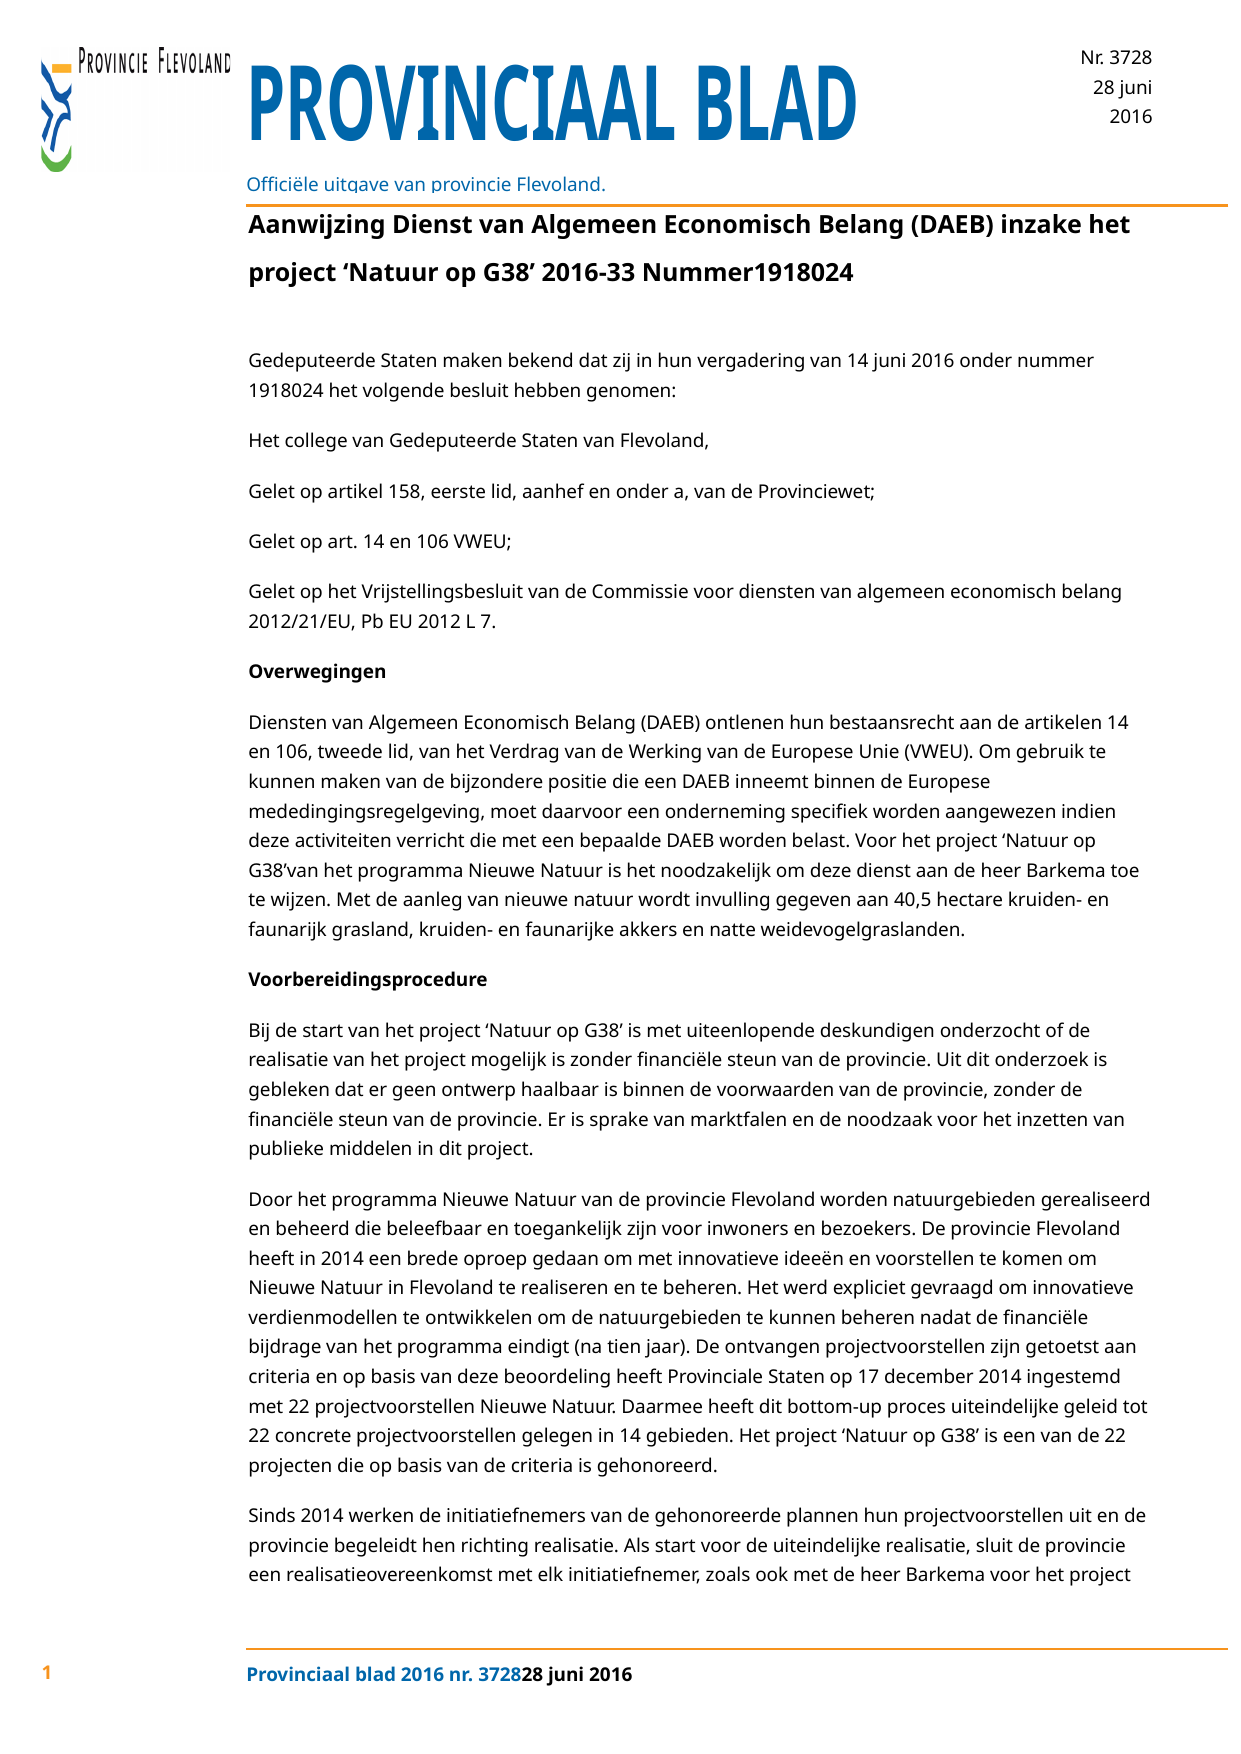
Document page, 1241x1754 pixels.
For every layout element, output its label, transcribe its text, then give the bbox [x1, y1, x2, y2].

text Diensten van Algemeen Economisch Belang (DAEB) ontlenen hun bestaansrecht aan de artikelen 14 en 106, tweede lid, van het Verdrag van de Werking van de Europese Unie (VWEU). Om gebruik te kunnen maken van de bijzondere positie die een DAEB inneemt binnen de Europese mededingingsregelgeving, moet daarvoor een onderneming specifiek worden aangewezen indien deze activiteiten verricht die met een bepaalde DAEB worden belast. Voor het project ‘Natuur op G38’van het programma Nieuwe Natuur is het noodzakelijk om deze dienst aan de heer Barkema toe te wijzen. Met de aanleg van nieuwe natuur wordt invulling gegeven aan 40,5 hectare kruiden- en faunarijk grasland, kruiden- en faunarijke akkers en natte weidevogelgraslanden. [248, 709, 1152, 942]
text Gelet op art. 14 en 106 VWEU; [248, 528, 1152, 554]
text Het college van Gedeputeerde Staten van Flevoland, [248, 427, 1152, 453]
text Overwegingen [248, 659, 1152, 684]
picture [41, 47, 231, 172]
text Sinds 2014 werken de initiatiefnemers van de gehonoreerde plannen hun projectvoorstellen uit en de provincie begeleidt hen richting realisatie. Als start voor de uiteindelijke realisatie, sluit de provincie een realisatieovereenkomst met elk initiatiefnemer, zoals ook met de heer Barkema voor het project [248, 1502, 1152, 1587]
text Gedeputeerde Staten maken bekend dat zij in hun vergadering van 14 juni 2016 onder nummer 1918024 het volgende besluit hebben genomen: [248, 347, 1152, 403]
text Voorbereidingsprocedure [248, 967, 1152, 992]
text Aanwijzing Dienst van Algemeen Economisch Belang (DAEB) inzake het project ‘Natuur op G38’ 2016-33 Nummer1918024 [248, 207, 1152, 288]
text Gelet op artikel 158, eerste lid, aanhef en onder a, van de Provinciewet; [248, 478, 1152, 504]
text Door het programma Nieuwe Natuur van de provincie Flevoland worden natuurgebieden gerealiseerd en beheerd die beleefbaar en toegankelijk zijn voor inwoners en bezoekers. De provincie Flevoland heeft in 2014 een brede oproep gedaan om met innovatieve ideeën en voorstellen te komen om Nieuwe Natuur in Flevoland te realiseren en te beheren. Het werd expliciet gevraagd om innovatieve verdienmodellen te ontwikkelen om de natuurgebieden te kunnen beheren nadat de financiële bijdrage van het programma eindigt (na tien jaar). De ontvangen projectvoorstellen zijn getoetst aan criteria en op basis van deze beoordeling heeft Provinciale Staten op 17 december 2014 ingestemd met 22 projectvoorstellen Nieuwe Natuur. Daarmee heeft dit bottom-up proces uiteindelijke geleid tot 22 concrete projectvoorstellen gelegen in 14 gebieden. Het project ‘Natuur op G38’ is een van de 22 projecten die op basis van de criteria is gehonoreerd. [248, 1186, 1152, 1478]
text Bij de start van het project ‘Natuur op G38’ is met uiteenlopende deskundigen onderzocht of de realisatie van het project mogelijk is zonder financiële steun van de provincie. Uit dit onderzoek is gebleken dat er geen ontwerp haalbaar is binnen de voorwaarden van de provincie, zonder de financiële steun van de provincie. Er is sprake van marktfalen en de noodzaak voor het inzetten van publieke middelen in dit project. [248, 1017, 1152, 1161]
text Gelet op het Vrijstellingsbesluit van de Commissie voor diensten van algemeen economisch belang 2012/21/EU, Pb EU 2012 L 7. [248, 579, 1152, 634]
